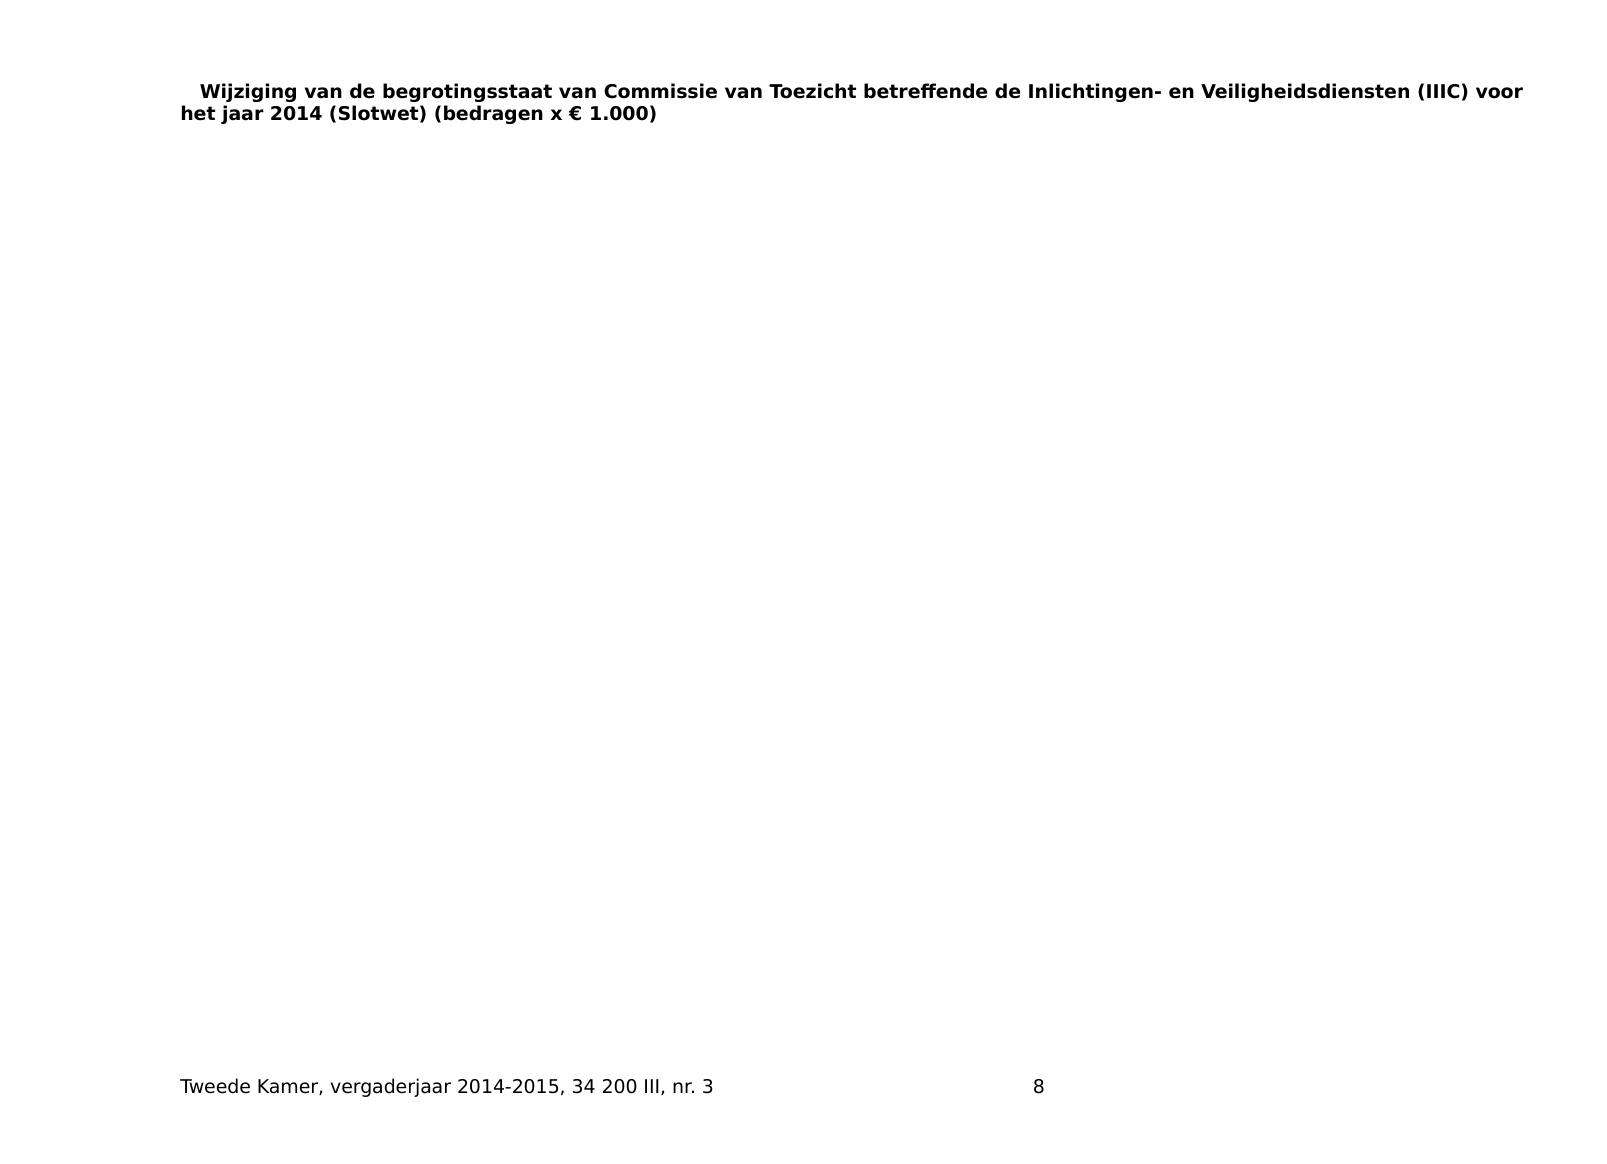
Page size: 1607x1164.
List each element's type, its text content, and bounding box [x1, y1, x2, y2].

text Wijziging van de begrotingsstaat van Commissie van Toezicht betreffende de Inlichtingen- en Veiligheidsdiensten (IIIC) voor het jaar 2014 (Slotwet) (bedragen x € 1.000) [180, 81, 1529, 125]
